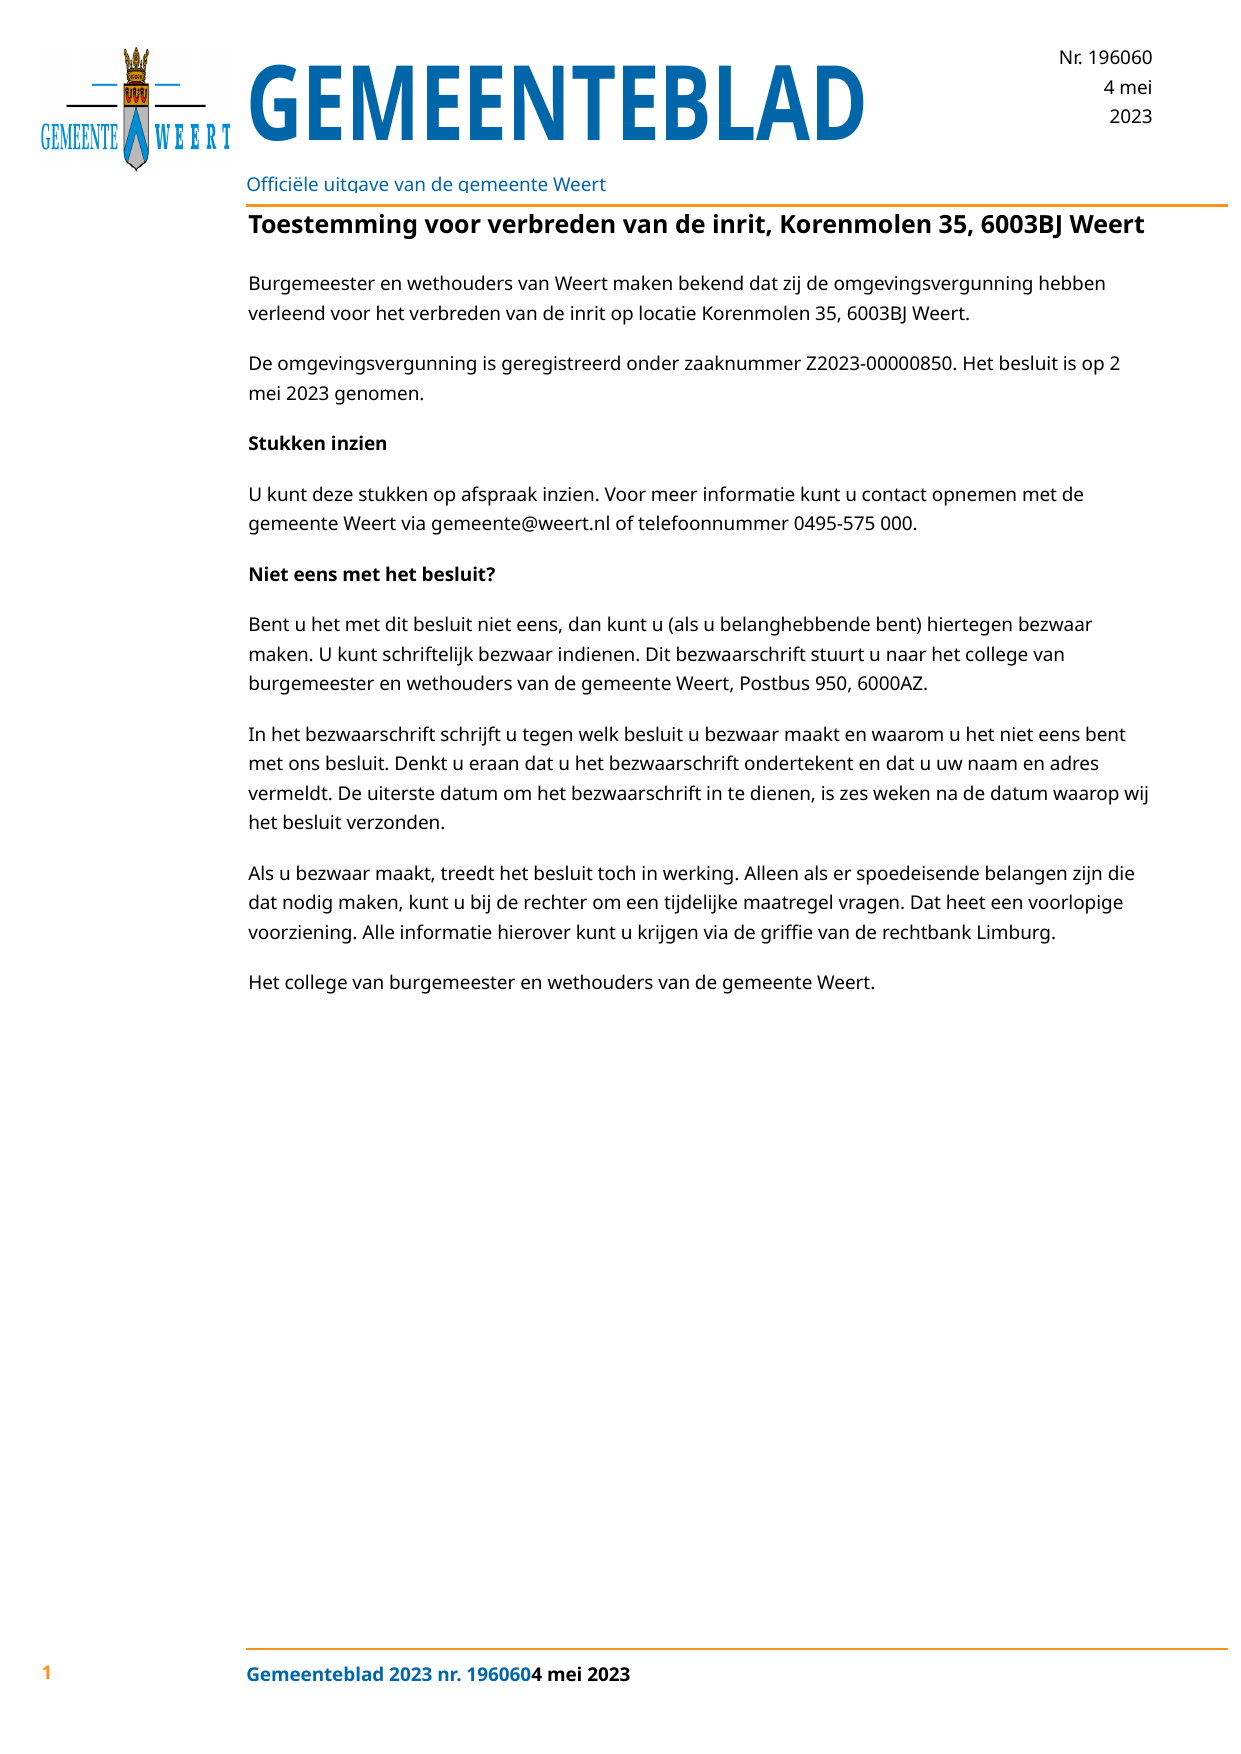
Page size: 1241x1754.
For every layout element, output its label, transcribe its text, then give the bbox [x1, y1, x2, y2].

text Het college van burgemeester en wethouders van de gemeente Weert. [248, 969, 1152, 995]
text Stukken inzien [248, 430, 1152, 456]
text U kunt deze stukken op afspraak inzien. Voor meer informatie kunt u contact opnemen met de gemeente Weert via gemeente@weert.nl of telefoonnummer 0495-575 000. [248, 481, 1152, 536]
text De omgevingsvergunning is geregistreerd onder zaaknummer Z2023-00000850. Het besluit is op 2 mei 2023 genomen. [248, 350, 1152, 406]
text In het bezwaarschrift schrijft u tegen welk besluit u bezwaar maakt en waarom u het niet eens bent met ons besluit. Denkt u eraan dat u het bezwaarschrift ondertekent en dat u uw naam en adres vermeldt. De uiterste datum om het bezwaarschrift in te dienen, is zes weken na de datum waarop wij het besluit verzonden. [248, 721, 1152, 835]
text Burgemeester en wethouders van Weert maken bekend dat zij de omgevingsvergunning hebben verleend voor het verbreden van de inrit op locatie Korenmolen 35, 6003BJ Weert. [248, 270, 1152, 326]
text Toestemming voor verbreden van de inrit, Korenmolen 35, 6003BJ Weert [248, 207, 1152, 241]
text Niet eens met het besluit? [248, 561, 1152, 586]
text Als u bezwaar maakt, treedt het besluit toch in werking. Alleen als er spoedeisende belangen zijn die dat nodig maken, kunt u bij de rechter om een tijdelijke maatregel vragen. Dat heet een voorlopige voorziening. Alle informatie hierover kunt u krijgen via de griffie van de rechtbank Limburg. [248, 860, 1152, 945]
picture [41, 47, 231, 172]
text Bent u het met dit besluit niet eens, dan kunt u (als u belanghebbende bent) hiertegen bezwaar maken. U kunt schriftelijk bezwaar indienen. Dit bezwaarschrift stuurt u naar het college van burgemeester en wethouders van de gemeente Weert, Postbus 950, 6000AZ. [248, 611, 1152, 696]
